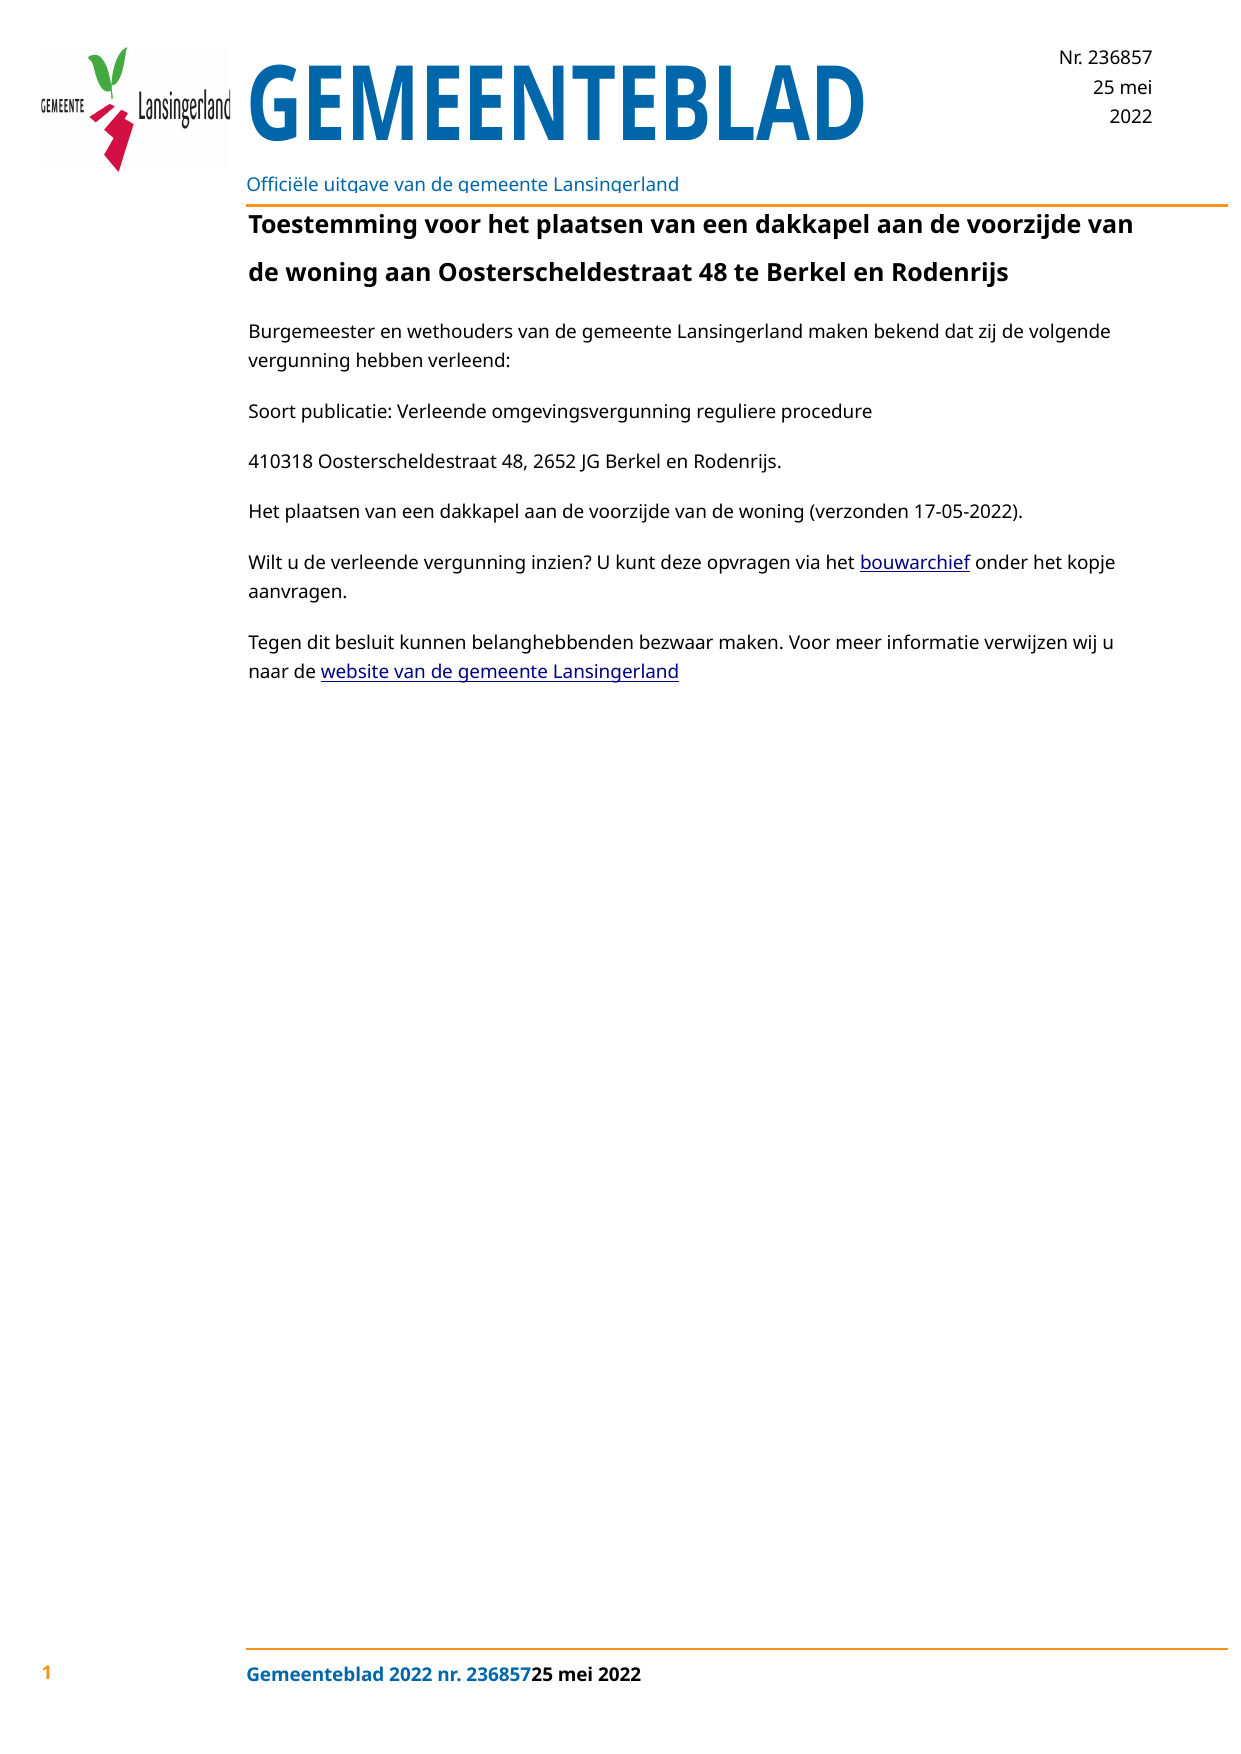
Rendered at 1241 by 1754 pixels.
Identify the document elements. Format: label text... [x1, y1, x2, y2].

text Soort publicatie: Verleende omgevingsvergunning reguliere procedure [248, 398, 1152, 424]
text 410318 Oosterscheldestraat 48, 2652 JG Berkel en Rodenrijs. [248, 448, 1152, 474]
text Wilt u de verleende vergunning inzien? U kunt deze opvragen via het bouwarchief onder het kopje aanvragen. [248, 549, 1152, 604]
text Tegen dit besluit kunnen belanghebbenden bezwaar maken. Voor meer informatie verwijzen wij u naar de website van de gemeente Lansingerland [248, 629, 1152, 684]
text Het plaatsen van een dakkapel aan de voorzijde van de woning (verzonden 17-05-2022). [248, 499, 1152, 524]
text Toestemming voor het plaatsen van een dakkapel aan de voorzijde van de woning aan Oosterscheldestraat 48 te Berkel en Rodenrijs [248, 207, 1152, 288]
picture [41, 47, 231, 172]
text Burgemeester en wethouders van de gemeente Lansingerland maken bekend dat zij de volgende vergunning hebben verleend: [248, 318, 1152, 373]
